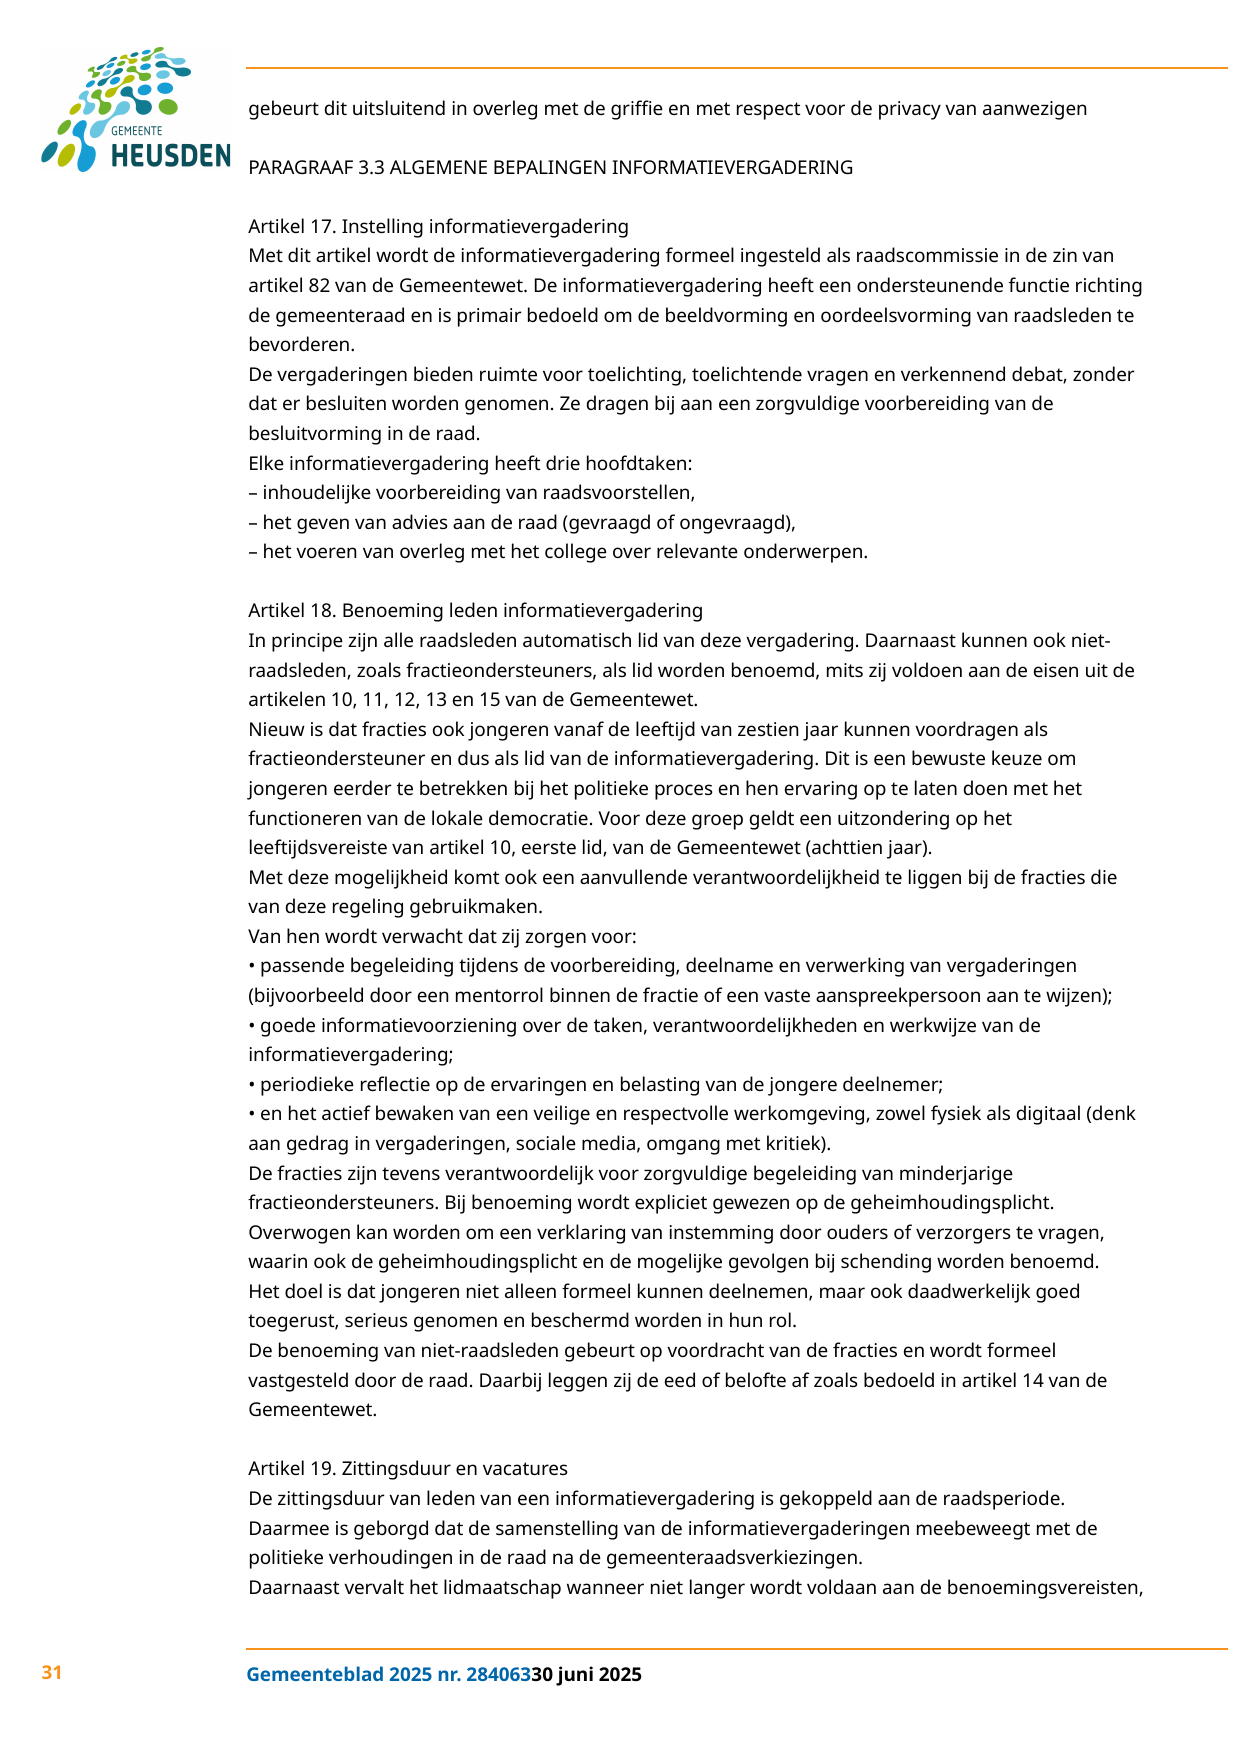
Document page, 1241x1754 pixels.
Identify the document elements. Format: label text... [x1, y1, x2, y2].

text De vergaderingen bieden ruimte voor toelichting, toelichtende vragen en verkennend debat, zonder dat er besluiten worden genomen. Ze dragen bij aan een zorgvuldige voorbereiding van de besluitvorming in de raad. [248, 361, 1152, 446]
text PARAGRAAF 3.3 ALGEMENE BEPALINGEN INFORMATIEVERGADERING [248, 154, 1152, 180]
text • en het actief bewaken van een veilige en respectvolle werkomgeving, zowel fysiek als digitaal (denk aan gedrag in vergaderingen, sociale media, omgang met kritiek). [248, 1101, 1152, 1156]
text • passende begeleiding tijdens de voorbereiding, deelname en verwerking van vergaderingen (bijvoorbeeld door een mentorrol binnen de fractie of een vaste aanspreekpersoon aan te wijzen); [248, 953, 1152, 1008]
text Artikel 18. Benoeming leden informatievergadering [248, 598, 1152, 623]
text – het geven van advies aan de raad (gevraagd of ongevraagd), [248, 509, 1152, 535]
text Artikel 17. Instelling informatievergadering [248, 213, 1152, 239]
text Met dit artikel wordt de informatievergadering formeel ingesteld als raadscommissie in de zin van artikel 82 van de Gemeentewet. De informatievergadering heeft een ondersteunende functie richting de gemeenteraad en is primair bedoeld om de beeldvorming en oordeelsvorming van raadsleden te bevorderen. [248, 243, 1152, 357]
text Van hen wordt verwacht dat zij zorgen voor: [248, 923, 1152, 949]
picture [41, 47, 231, 172]
text Daarnaast vervalt het lidmaatschap wanneer niet langer wordt voldaan aan de benoemingsvereisten, [248, 1574, 1152, 1600]
text – het voeren van overleg met het college over relevante onderwerpen. [248, 538, 1152, 564]
text Het doel is dat jongeren niet alleen formeel kunnen deelnemen, maar ook daadwerkelijk goed toegerust, serieus genomen en beschermd worden in hun rol. [248, 1278, 1152, 1333]
text De zittingsduur van leden van een informatievergadering is gekoppeld aan de raadsperiode. Daarmee is geborgd dat de samenstelling van de informatievergaderingen meebeweegt met de politieke verhoudingen in de raad na de gemeenteraadsverkiezingen. [248, 1485, 1152, 1570]
text – inhoudelijke voorbereiding van raadsvoorstellen, [248, 479, 1152, 505]
text Elke informatievergadering heeft drie hoofdtaken: [248, 450, 1152, 476]
text gebeurt dit uitsluitend in overleg met de griffie en met respect voor de privacy van aanwezigen [248, 95, 1152, 121]
text De fracties zijn tevens verantwoordelijk voor zorgvuldige begeleiding van minderjarige fractieondersteuners. Bij benoeming wordt expliciet gewezen op de geheimhoudingsplicht. Overwogen kan worden om een verklaring van instemming door ouders of verzorgers te vragen, waarin ook de geheimhoudingsplicht en de mogelijke gevolgen bij schending worden benoemd. [248, 1160, 1152, 1274]
text Met deze mogelijkheid komt ook een aanvullende verantwoordelijkheid te liggen bij de fracties die van deze regeling gebruikmaken. [248, 864, 1152, 919]
text • periodieke reflectie op de ervaringen en belasting van de jongere deelnemer; [248, 1071, 1152, 1097]
text Artikel 19. Zittingsduur en vacatures [248, 1456, 1152, 1481]
text In principe zijn alle raadsleden automatisch lid van deze vergadering. Daarnaast kunnen ook niet-raadsleden, zoals fractieondersteuners, als lid worden benoemd, mits zij voldoen aan de eisen uit de artikelen 10, 11, 12, 13 en 15 van de Gemeentewet. [248, 627, 1152, 712]
text De benoeming van niet-raadsleden gebeurt op voordracht van de fracties en wordt formeel vastgesteld door de raad. Daarbij leggen zij de eed of belofte af zoals bedoeld in artikel 14 van de Gemeentewet. [248, 1337, 1152, 1422]
text • goede informatievoorziening over de taken, verantwoordelijkheden en werkwijze van de informatievergadering; [248, 1012, 1152, 1067]
text Nieuw is dat fracties ook jongeren vanaf de leeftijd van zestien jaar kunnen voordragen als fractieondersteuner en dus als lid van de informatievergadering. Dit is een bewuste keuze om jongeren eerder te betrekken bij het politieke proces en hen ervaring op te laten doen met het functioneren van de lokale democratie. Voor deze groep geldt een uitzondering op het leeftijdsvereiste van artikel 10, eerste lid, van de Gemeentewet (achttien jaar). [248, 716, 1152, 860]
